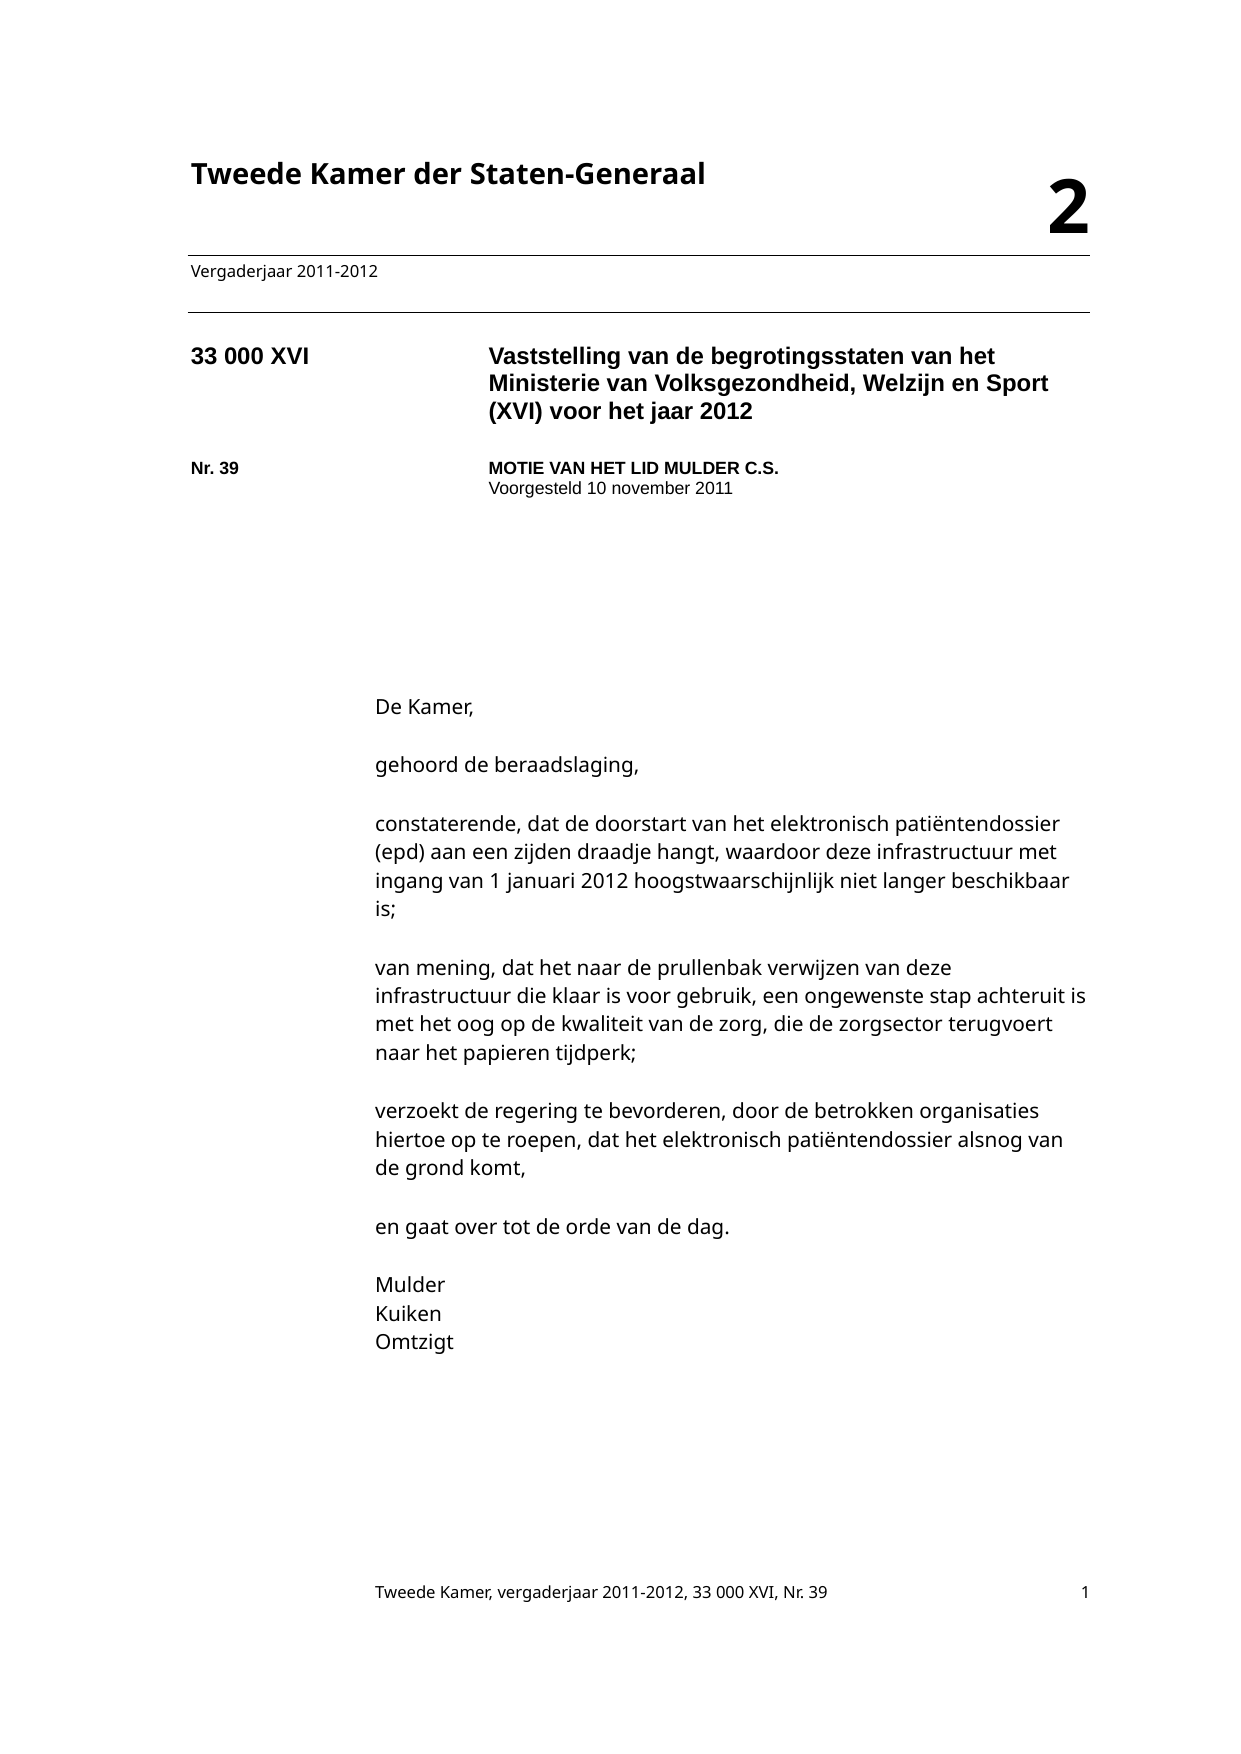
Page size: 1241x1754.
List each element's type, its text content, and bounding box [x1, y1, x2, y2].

table_cell [485, 313, 1090, 339]
table_cell MOTIE VAN HET LID MULDER C.S. Voorgesteld 10 november 2011 [485, 455, 1090, 573]
text Mulder [375, 1270, 1090, 1299]
text Kuiken [375, 1299, 1090, 1327]
table_cell Nr. 39 [188, 455, 485, 573]
table_cell [485, 256, 1090, 312]
text van mening, dat het naar de prullenbak verwijzen van deze infrastructuur die klaar is voor gebruik, een ongewenste stap achteruit is met het oog op de kwaliteit van de zorg, die de zorgsector terugvoert naar het papieren tijdperk; [375, 953, 1090, 1066]
table_header 2 [910, 150, 1090, 255]
text Omtzigt [375, 1327, 1090, 1356]
table_cell 33 000 XVI [188, 339, 485, 454]
text De Kamer, [375, 692, 1090, 721]
table_cell Vaststelling van de begrotingsstaten van het Ministerie van Volksgezondheid, Welzijn en Sport (XVI) voor het jaar 2012 [485, 339, 1090, 454]
text constaterende, dat de doorstart van het elektronisch patiëntendossier (epd) aan een zijden draadje hangt, waardoor deze infrastructuur met ingang van 1 januari 2012 hoogstwaarschijnlijk niet langer beschikbaar is; [375, 809, 1090, 923]
text en gaat over tot de orde van de dag. [375, 1212, 1090, 1240]
text gehoord de beraadslaging, [375, 751, 1090, 779]
table_cell [188, 313, 485, 339]
table_header Tweede Kamer der Staten-Generaal [188, 150, 909, 255]
table_cell Vergaderjaar 2011-2012 [188, 256, 485, 312]
text verzoekt de regering te bevorderen, door de betrokken organisaties hiertoe op te roepen, dat het elektronisch patiëntendossier alsnog van de grond komt, [375, 1096, 1090, 1182]
